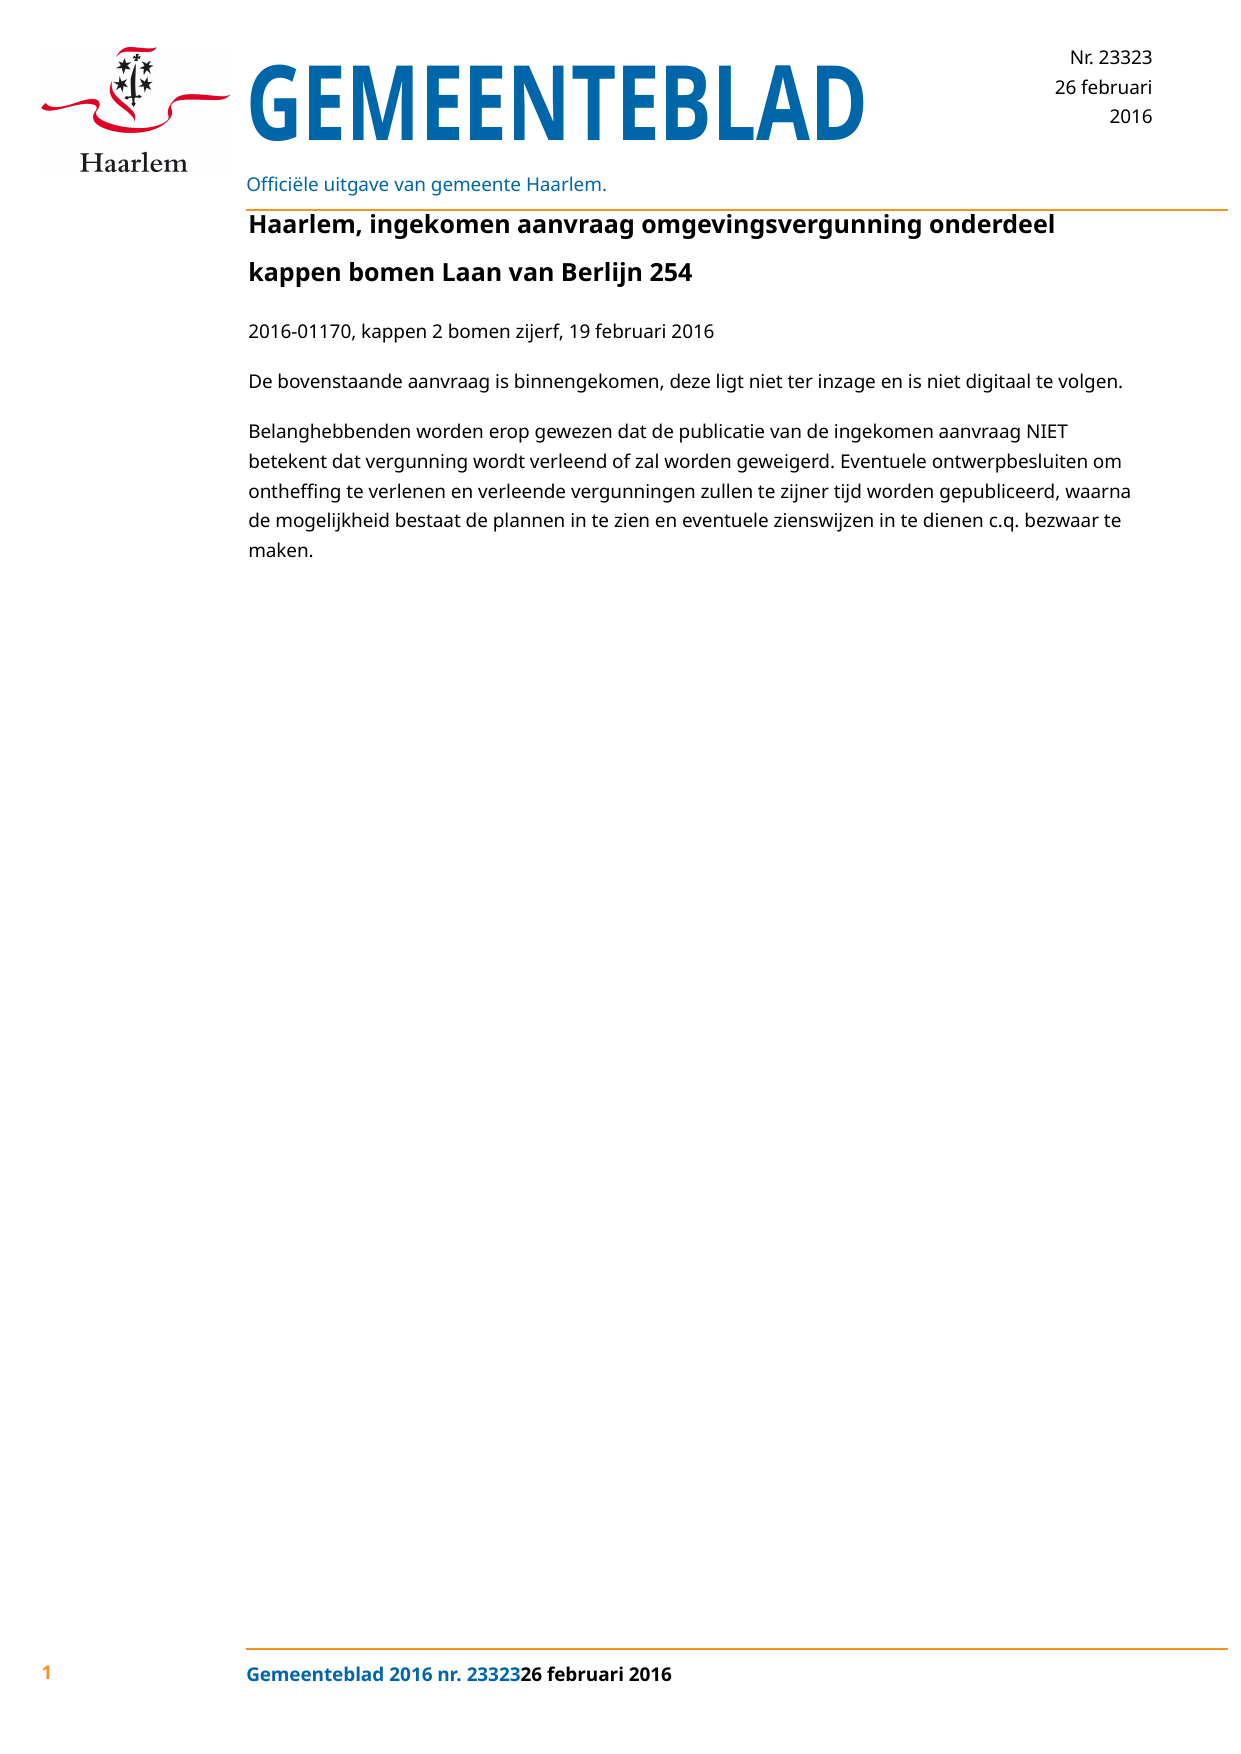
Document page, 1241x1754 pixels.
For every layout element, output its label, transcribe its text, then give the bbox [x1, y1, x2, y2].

text Belanghebbenden worden erop gewezen dat de publicatie van de ingekomen aanvraag NIET betekent dat vergunning wordt verleend of zal worden geweigerd. Eventuele ontwerpbesluiten om ontheffing te verlenen en verleende vergunningen zullen te zijner tijd worden gepubliceerd, waarna de mogelijkheid bestaat de plannen in te zien en eventuele zienswijzen in te dienen c.q. bezwaar te maken. [248, 419, 1152, 563]
text Haarlem, ingekomen aanvraag omgevingsvergunning onderdeel kappen bomen Laan van Berlijn 254 [248, 211, 1152, 288]
picture [41, 47, 231, 172]
text 2016-01170, kappen 2 bomen zijerf, 19 februari 2016 [248, 318, 1152, 344]
text De bovenstaande aanvraag is binnengekomen, deze ligt niet ter inzage en is niet digitaal te volgen. [248, 368, 1152, 394]
